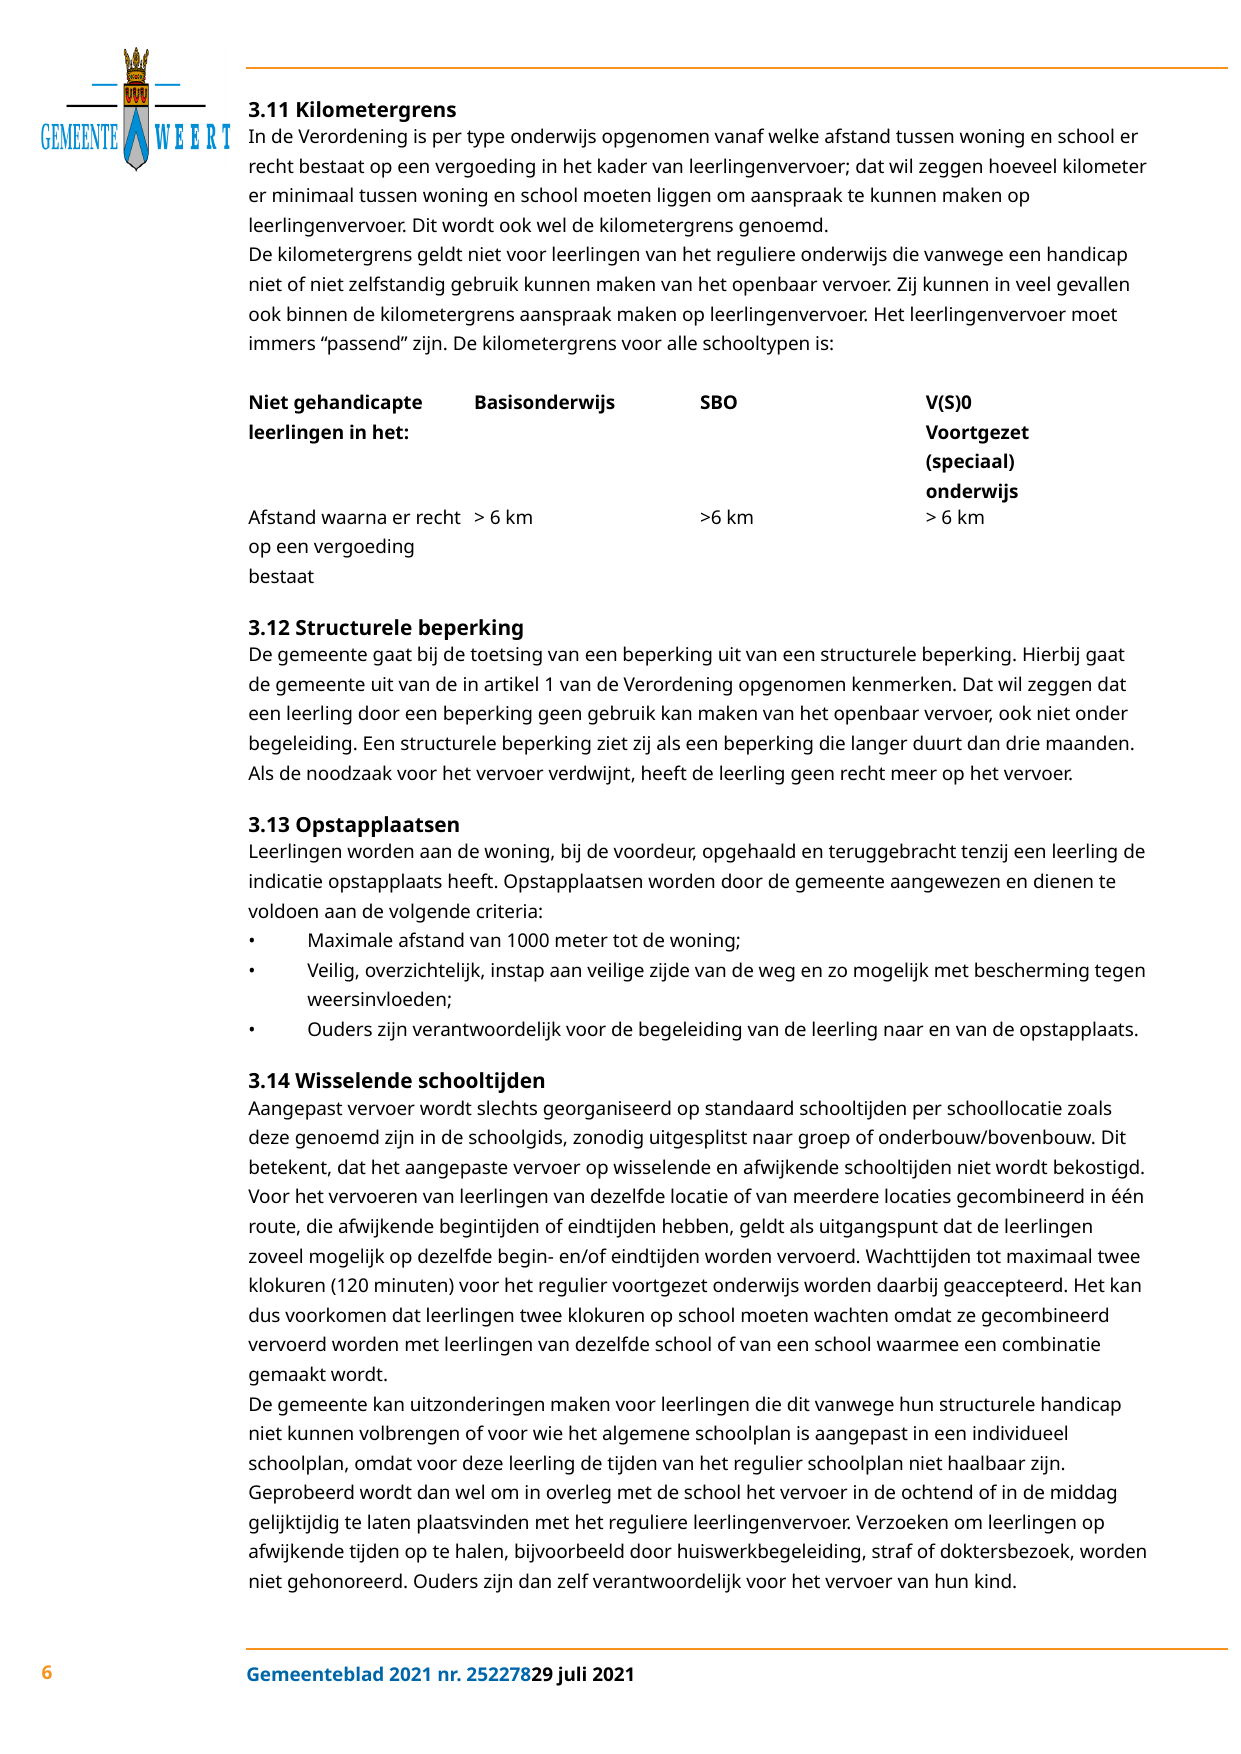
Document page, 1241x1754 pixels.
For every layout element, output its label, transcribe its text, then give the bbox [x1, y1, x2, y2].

table_cell > 6 km [926, 504, 1152, 589]
table_cell >6 km [700, 504, 926, 589]
table_cell Afstand waarna er recht op een vergoeding bestaat [248, 504, 474, 589]
table_cell > 6 km [474, 504, 700, 589]
text Leerlingen worden aan de woning, bij de voordeur, opgehaald en teruggebracht tenzij een leerling de indicatie opstapplaats heeft. Opstapplaatsen worden door de gemeente aangewezen en dienen te voldoen aan de volgende criteria: [248, 839, 1152, 923]
text In de Verordening is per type onderwijs opgenomen vanaf welke afstand tussen woning en school er recht bestaat op een vergoeding in het kader van leerlingenvervoer; dat wil zeggen hoeveel kilometer er minimaal tussen woning en school moeten liggen om aanspraak te kunnen maken op leerlingenvervoer. Dit wordt ook wel de kilometergrens genoemd. [248, 123, 1152, 238]
text 3.13 Opstapplaatsen [248, 810, 1152, 839]
text 3.14 Wisselende schooltijden [248, 1067, 1152, 1095]
list Ouders zijn verantwoordelijk voor de begeleiding van de leerling naar en van de opstapplaats. [248, 1016, 1152, 1042]
table_header Basisonderwijs [474, 390, 700, 504]
text De gemeente gaat bij de toetsing van een beperking uit van een structurele beperking. Hierbij gaat de gemeente uit van de in artikel 1 van de Verordening opgenomen kenmerken. Dat wil zeggen dat een leerling door een beperking geen gebruik kan maken van het openbaar vervoer, ook niet onder begeleiding. Een structurele beperking ziet zij als een beperking die langer duurt dan drie maanden. Als de noodzaak voor het vervoer verdwijnt, heeft de leerling geen recht meer op het vervoer. [248, 641, 1152, 786]
table_header SBO [700, 390, 926, 504]
text De gemeente kan uitzonderingen maken voor leerlingen die dit vanwege hun structurele handicap niet kunnen volbrengen of voor wie het algemene schoolplan is aangepast in een individueel schoolplan, omdat voor deze leerling de tijden van het regulier schoolplan niet haalbaar zijn. Geprobeerd wordt dan wel om in overleg met de school het vervoer in de ochtend of in de middag gelijktijdig te laten plaatsvinden met het reguliere leerlingenvervoer. Verzoeken om leerlingen op afwijkende tijden op te halen, bijvoorbeeld door huiswerkbegeleiding, straf of doktersbezoek, worden niet gehonoreerd. Ouders zijn dan zelf verantwoordelijk voor het vervoer van hun kind. [248, 1391, 1152, 1594]
text 3.11 Kilometergrens [248, 95, 1152, 123]
text Aangepast vervoer wordt slechts georganiseerd op standaard schooltijden per schoollocatie zoals deze genoemd zijn in de schoolgids, zonodig uitgesplitst naar groep of onderbouw/bovenbouw. Dit betekent, dat het aangepaste vervoer op wisselende en afwijkende schooltijden niet wordt bekostigd. Voor het vervoeren van leerlingen van dezelfde locatie of van meerdere locaties gecombineerd in één route, die afwijkende begintijden of eindtijden hebben, geldt als uitgangspunt dat de leerlingen zoveel mogelijk op dezelfde begin- en/of eindtijden worden vervoerd. Wachttijden tot maximaal twee klokuren (120 minuten) voor het regulier voortgezet onderwijs worden daarbij geaccepteerd. Het kan dus voorkomen dat leerlingen twee klokuren op school moeten wachten omdat ze gecombineerd vervoerd worden met leerlingen van dezelfde school of van een school waarmee een combinatie gemaakt wordt. [248, 1095, 1152, 1387]
list Veilig, overzichtelijk, instap aan veilige zijde van de weg en zo mogelijk met bescherming tegen weersinvloeden; [248, 957, 1152, 1012]
text 3.12 Structurele beperking [248, 613, 1152, 641]
table_header Niet gehandicapte leerlingen in het: [248, 390, 474, 504]
table_header V(S)0 Voortgezet (speciaal) onderwijs [926, 390, 1152, 504]
text De kilometergrens geldt niet voor leerlingen van het reguliere onderwijs die vanwege een handicap niet of niet zelfstandig gebruik kunnen maken van het openbaar vervoer. Zij kunnen in veel gevallen ook binnen de kilometergrens aanspraak maken op leerlingenvervoer. Het leerlingenvervoer moet immers “passend” zijn. De kilometergrens voor alle schooltypen is: [248, 242, 1152, 356]
picture [41, 47, 231, 172]
list Maximale afstand van 1000 meter tot de woning; [248, 927, 1152, 953]
